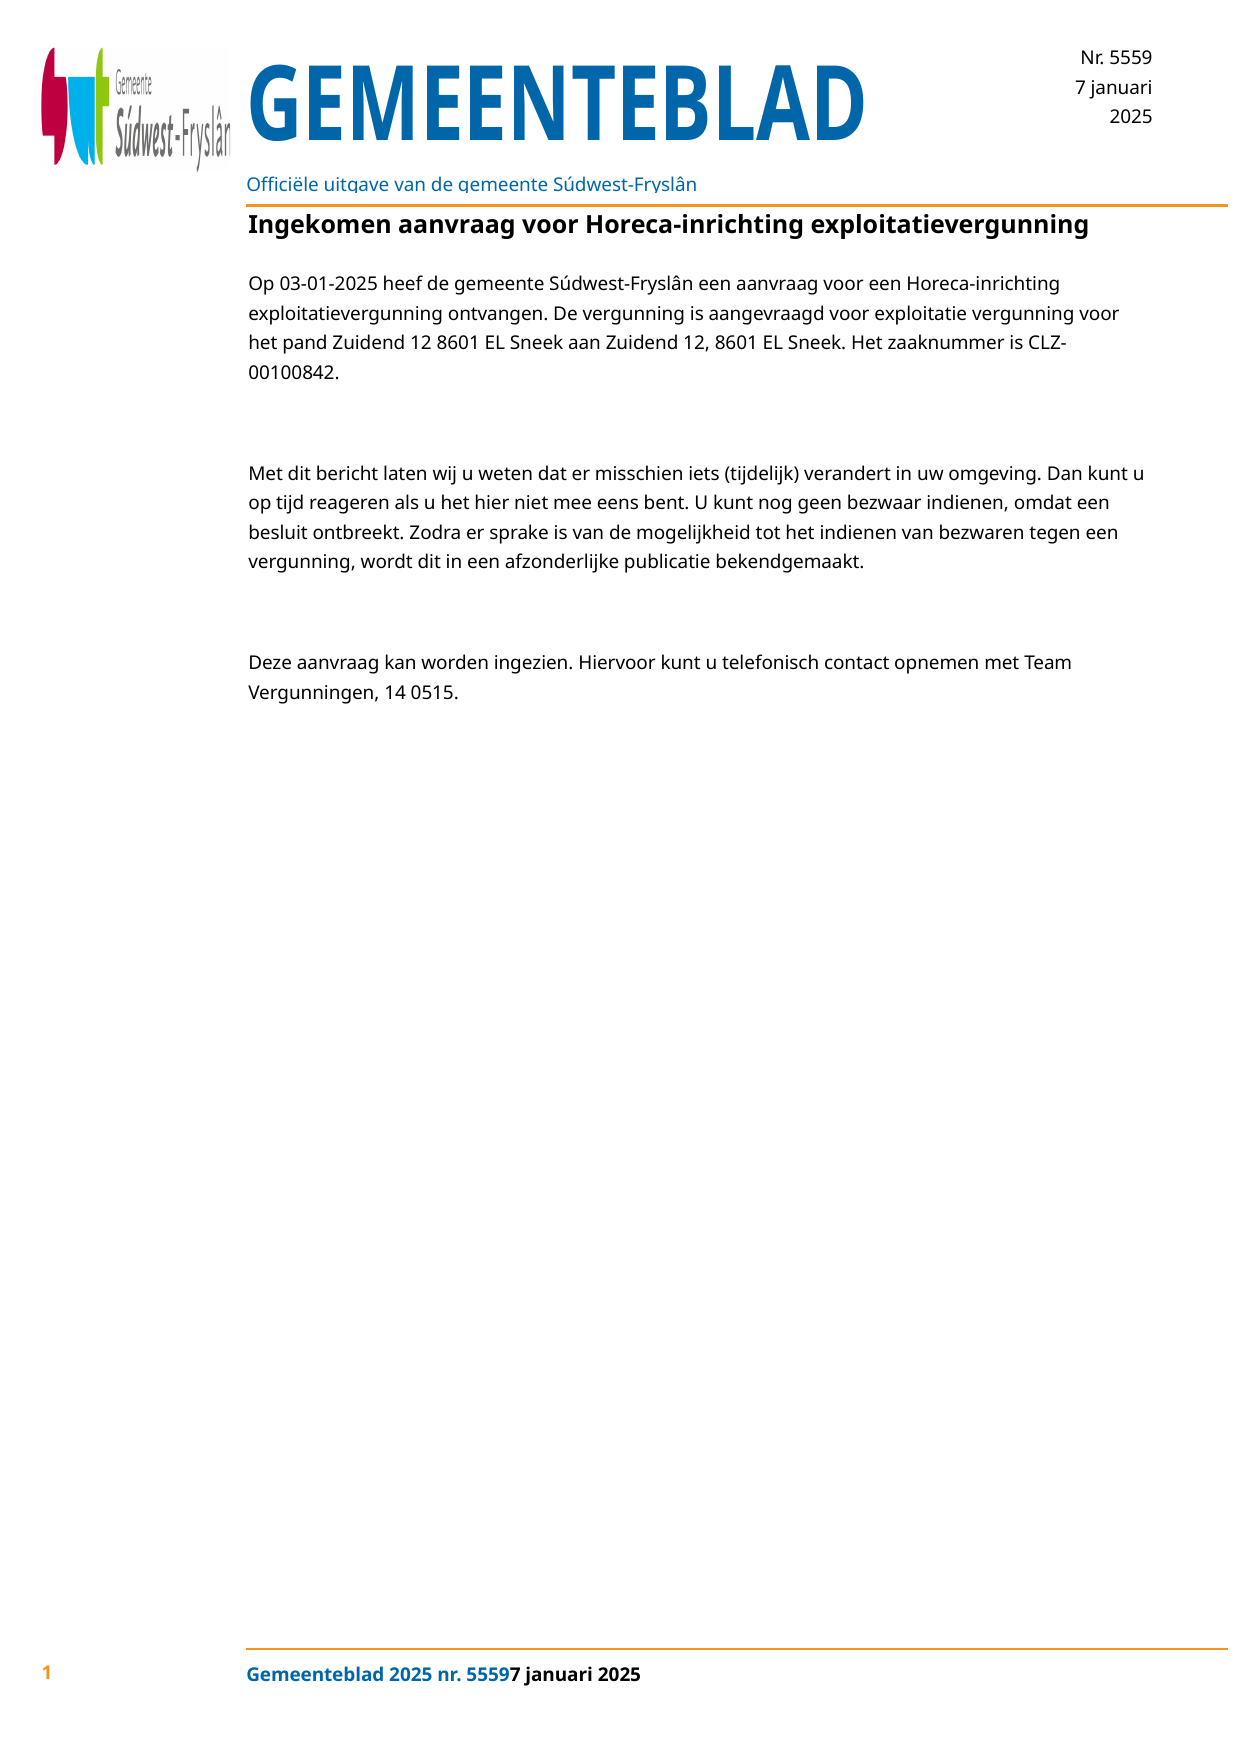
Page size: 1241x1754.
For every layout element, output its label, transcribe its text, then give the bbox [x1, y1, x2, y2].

text Op 03-01-2025 heef de gemeente Súdwest-Fryslân een aanvraag voor een Horeca-inrichting exploitatievergunning ontvangen. De vergunning is aangevraagd voor exploitatie vergunning voor het pand Zuidend 12 8601 EL Sneek aan Zuidend 12, 8601 EL Sneek. Het zaaknummer is CLZ-00100842. [248, 270, 1152, 385]
text Met dit bericht laten wij u weten dat er misschien iets (tijdelijk) verandert in uw omgeving. Dan kunt u op tijd reageren als u het hier niet mee eens bent. U kunt nog geen bezwaar indienen, omdat een besluit ontbreekt. Zodra er sprake is van de mogelijkheid tot het indienen van bezwaren tegen een vergunning, wordt dit in een afzonderlijke publicatie bekendgemaakt. [248, 460, 1152, 574]
text Deze aanvraag kan worden ingezien. Hiervoor kunt u telefonisch contact opnemen met Team Vergunningen, 14 0515. [248, 649, 1152, 705]
text Ingekomen aanvraag voor Horeca-inrichting exploitatievergunning [248, 207, 1152, 241]
picture [41, 47, 231, 172]
